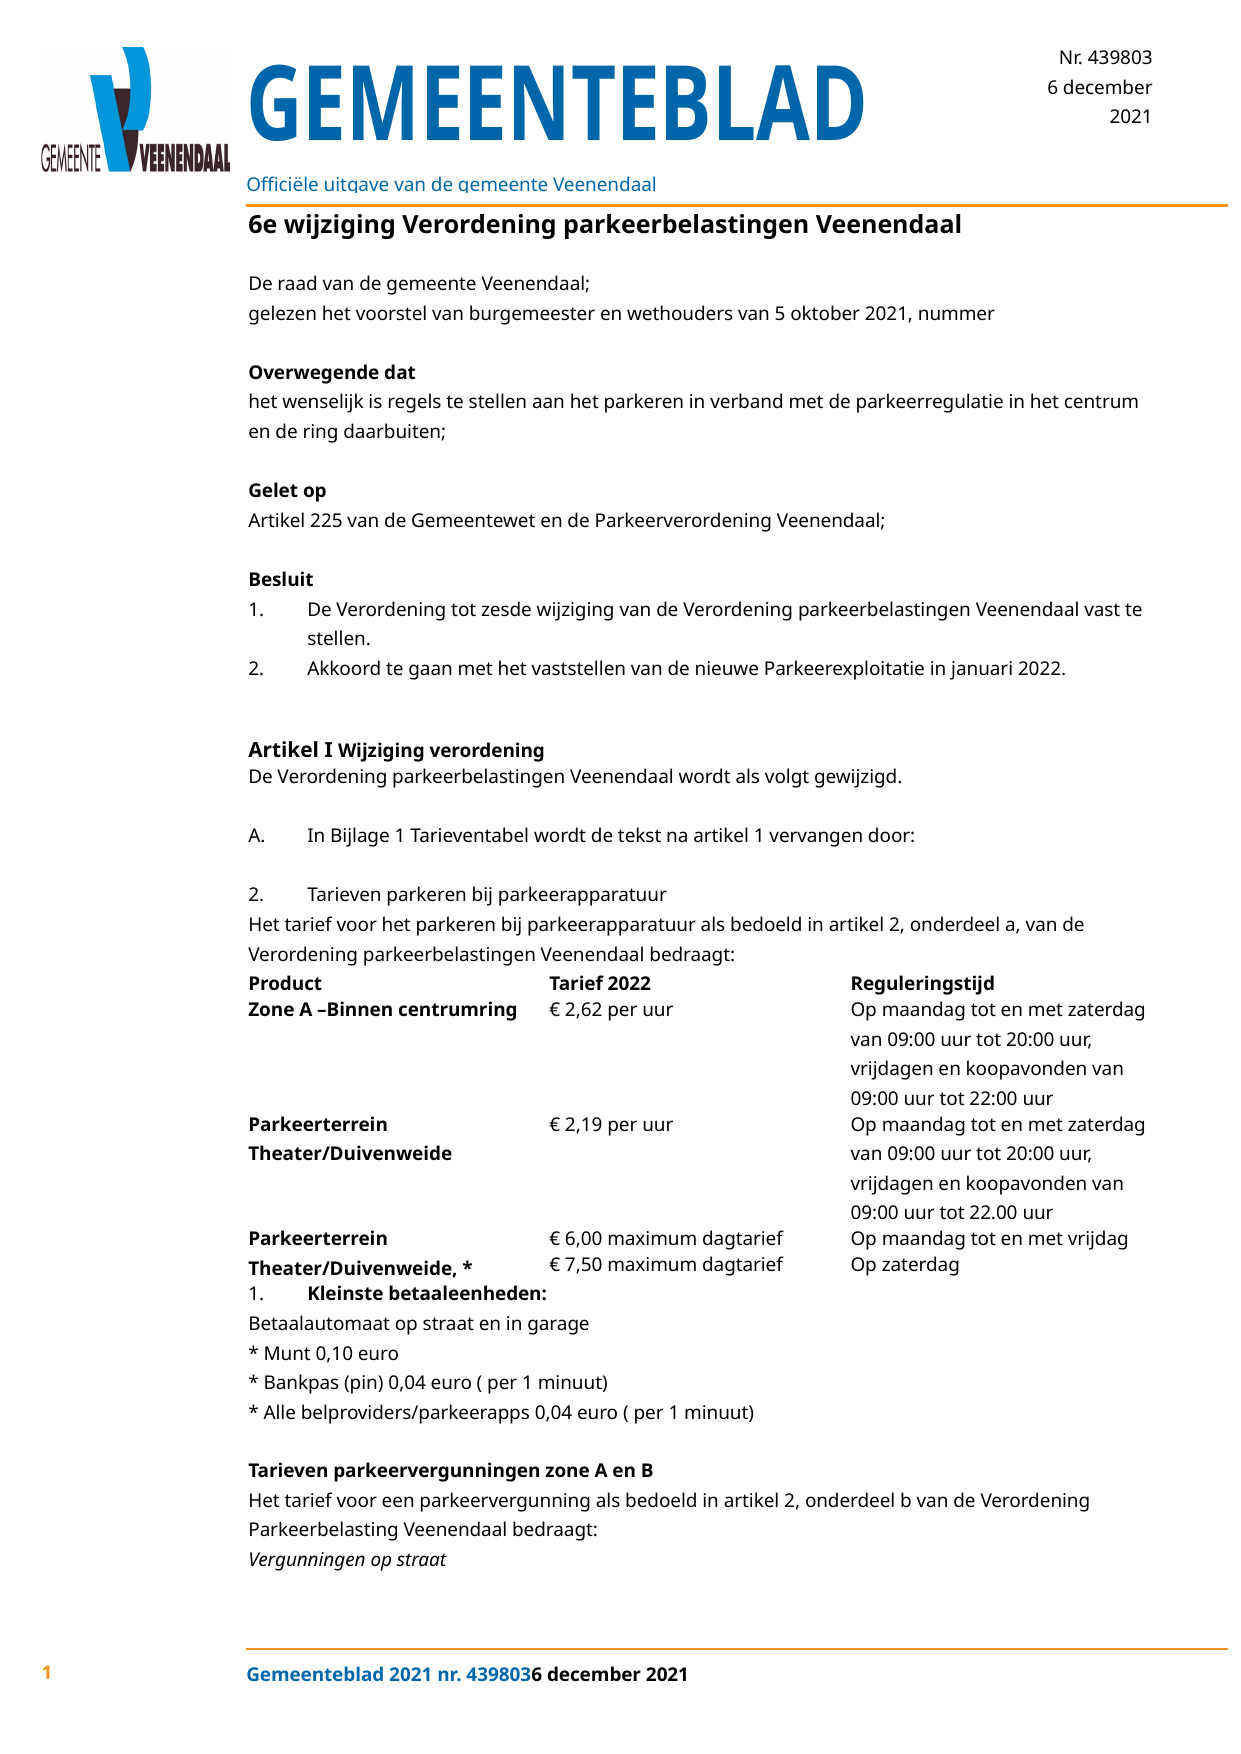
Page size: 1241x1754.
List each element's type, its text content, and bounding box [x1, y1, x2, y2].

text Het tarief voor een parkeervergunning als bedoeld in artikel 2, onderdeel b van de Verordening Parkeerbelasting Veenendaal bedraagt: [248, 1487, 1152, 1542]
table_header Product [248, 971, 549, 996]
list Akkoord te gaan met het vaststellen van de nieuwe Parkeerexploitatie in januari 2022. [248, 655, 1152, 681]
text Het tarief voor het parkeren bij parkeerapparatuur als bedoeld in artikel 2, onderdeel a, van de Verordening parkeerbelastingen Veenendaal bedraagt: [248, 911, 1152, 967]
text Tarieven parkeervergunningen zone A en B [248, 1457, 1152, 1483]
table_cell € 2,19 per uur [549, 1111, 850, 1225]
text Gelet op [248, 477, 1152, 503]
table_cell Op maandag tot en met zaterdag van 09:00 uur tot 20:00 uur, vrijdagen en koopavonden van 09:00 uur tot 22:00 uur [850, 996, 1152, 1111]
list De Verordening tot zesde wijziging van de Verordening parkeerbelastingen Veenendaal vast te stellen. [248, 596, 1152, 651]
table_cell Op maandag tot en met zaterdag van 09:00 uur tot 20:00 uur, vrijdagen en koopavonden van 09:00 uur tot 22.00 uur [850, 1111, 1152, 1225]
table_header Reguleringstijd [850, 971, 1152, 996]
table_cell € 7,50 maximum dagtarief [549, 1251, 850, 1281]
text het wenselijk is regels te stellen aan het parkeren in verband met de parkeerregulatie in het centrum en de ring daarbuiten; [248, 389, 1152, 444]
list Tarieven parkeren bij parkeerapparatuur [248, 882, 1152, 907]
picture [41, 47, 130, 172]
table_cell Kleinste betaaleenheden: Betaalautomaat op straat en in garage * Munt 0,10 euro * Bankpas (pin) 0,04 euro ( per 1 minuut) * Alle belproviders/parkeerapps 0,04 euro ( per 1 minuut) [248, 1281, 1152, 1424]
table_cell Op maandag tot en met vrijdag [850, 1225, 1152, 1251]
table_cell Parkeerterrein Theater/Duivenweide, * [248, 1225, 549, 1281]
picture [123, 47, 231, 172]
text 6e wijziging Verordening parkeerbelastingen Veenendaal [248, 207, 1152, 241]
text Overwegende dat [248, 359, 1152, 385]
table_cell € 6,00 maximum dagtarief [549, 1225, 850, 1251]
text Artikel 225 van de Gemeentewet en de Parkeerverordening Veenendaal; [248, 507, 1152, 533]
text Besluit [248, 566, 1152, 592]
table_header Tarief 2022 [549, 971, 850, 996]
list In Bijlage 1 Tarieventabel wordt de tekst na artikel 1 vervangen door: [248, 822, 1152, 848]
table_cell Parkeerterrein Theater/Duivenweide [248, 1111, 549, 1225]
text gelezen het voorstel van burgemeester en wethouders van 5 oktober 2021, nummer [248, 300, 1152, 326]
table_cell Op zaterdag [850, 1251, 1152, 1281]
text De Verordening parkeerbelastingen Veenendaal wordt als volgt gewijzigd. [248, 763, 1152, 789]
table_cell Zone A –Binnen centrumring [248, 996, 549, 1111]
table_cell € 2,62 per uur [549, 996, 850, 1111]
text De raad van de gemeente Veenendaal; [248, 270, 1152, 296]
text Vergunningen op straat [248, 1546, 1152, 1572]
text Artikel I Wijziging verordening [248, 735, 1152, 763]
